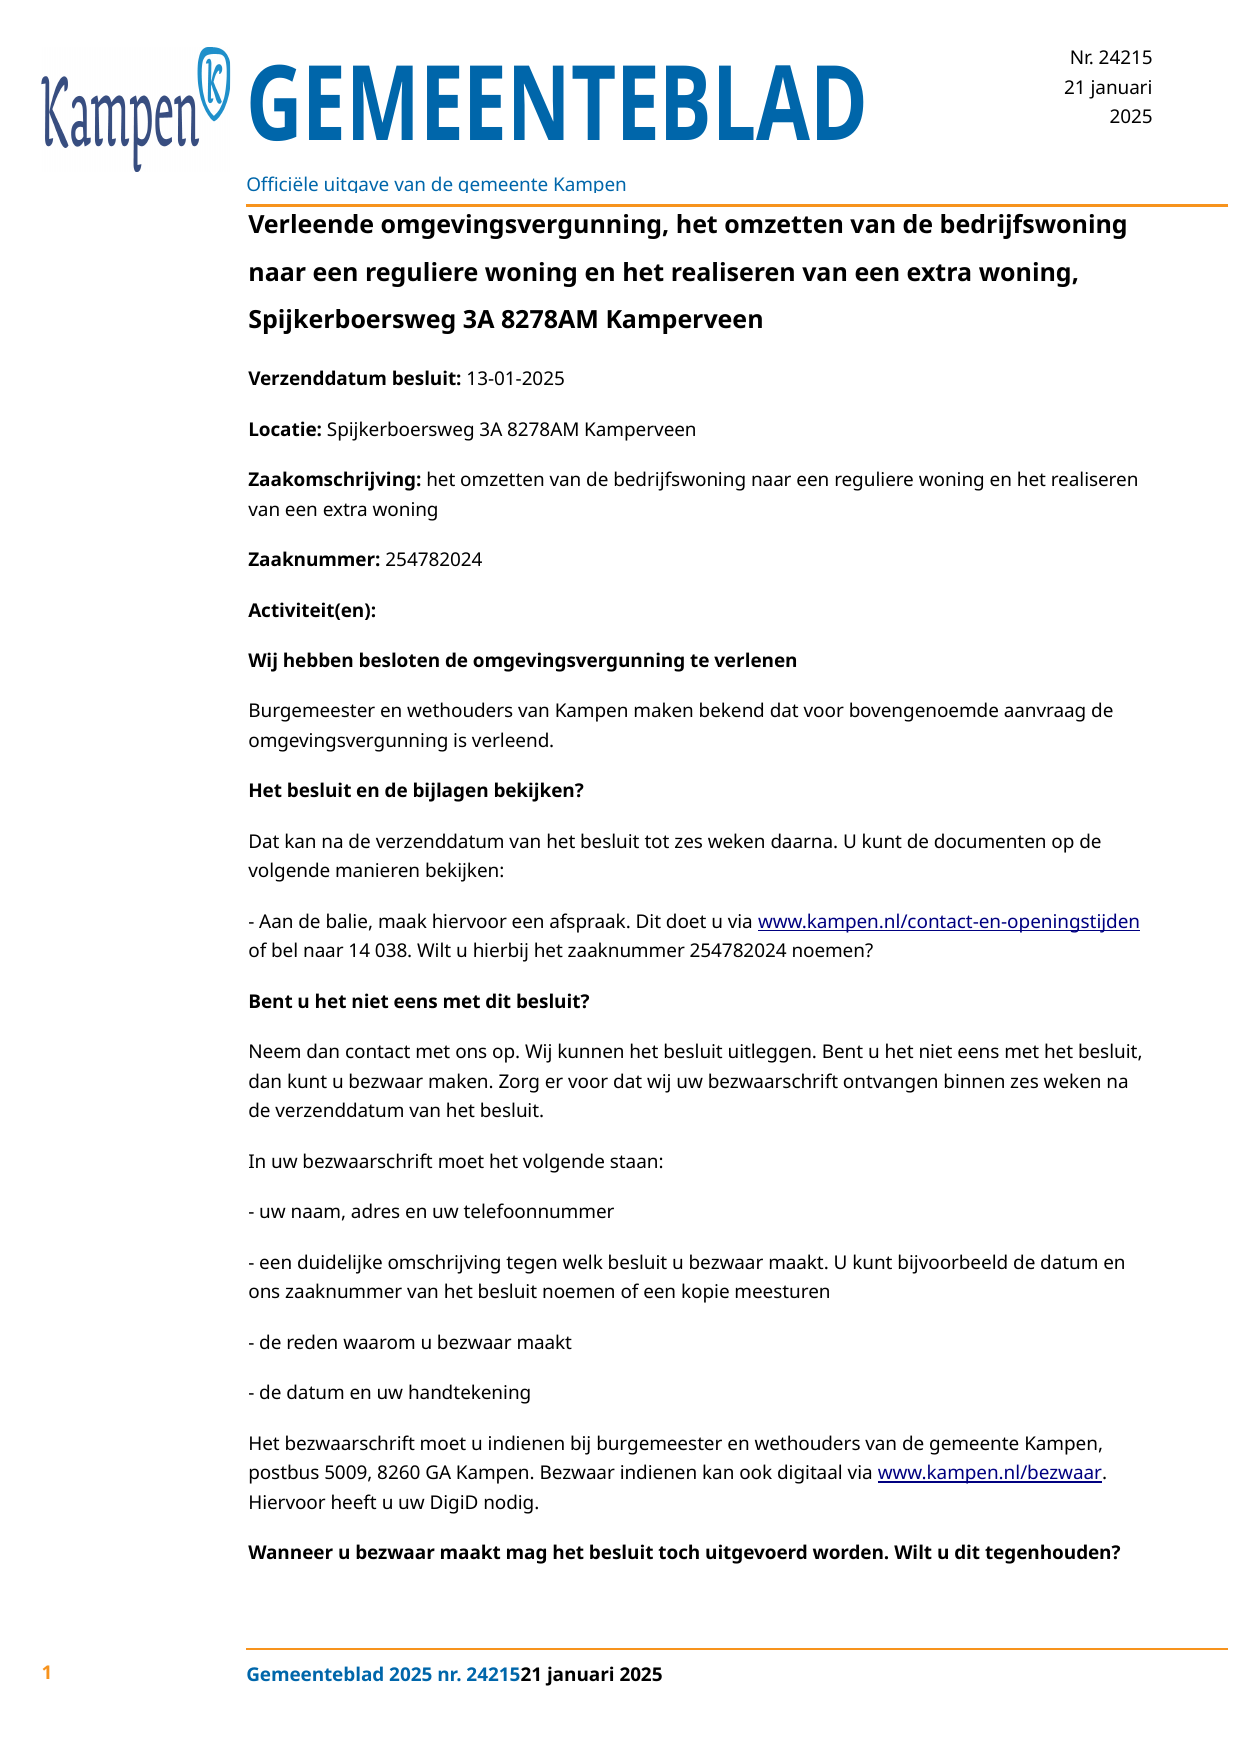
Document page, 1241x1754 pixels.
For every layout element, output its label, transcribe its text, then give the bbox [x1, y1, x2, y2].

text Locatie: Spijkerboersweg 3A 8278AM Kamperveen [248, 416, 1152, 442]
text Het besluit en de bijlagen bekijken? [248, 778, 1152, 803]
text Zaakomschrijving: het omzetten van de bedrijfswoning naar een reguliere woning en het realiseren van een extra woning [248, 466, 1152, 522]
text In uw bezwaarschrift moet het volgende staan: [248, 1148, 1152, 1174]
text Verzenddatum besluit: 13-01-2025 [248, 366, 1152, 391]
text Wij hebben besloten de omgevingsvergunning te verlenen [248, 647, 1152, 673]
text - een duidelijke omschrijving tegen welk besluit u bezwaar maakt. U kunt bijvoorbeeld de datum en ons zaaknummer van het besluit noemen of een kopie meesturen [248, 1249, 1152, 1304]
text Burgemeester en wethouders van Kampen maken bekend dat voor bovengenoemde aanvraag de omgevingsvergunning is verleend. [248, 698, 1152, 753]
text - uw naam, adres en uw telefoonnummer [248, 1198, 1152, 1224]
text Dat kan na de verzenddatum van het besluit tot zes weken daarna. U kunt de documenten op de volgende manieren bekijken: [248, 828, 1152, 883]
text Bent u het niet eens met dit besluit? [248, 988, 1152, 1014]
text Het bezwaarschrift moet u indienen bij burgemeester en wethouders van de gemeente Kampen, postbus 5009, 8260 GA Kampen. Bezwaar indienen kan ook digitaal via www.kampen.nl/bezwaar. Hiervoor heeft u uw DigiD nodig. [248, 1430, 1152, 1514]
text - de datum en uw handtekening [248, 1379, 1152, 1405]
picture [41, 47, 231, 172]
text Wanneer u bezwaar maakt mag het besluit toch uitgevoerd worden. Wilt u dit tegenhouden? [248, 1539, 1152, 1565]
text Zaaknummer: 254782024 [248, 546, 1152, 572]
text Neem dan contact met ons op. Wij kunnen het besluit uitleggen. Bent u het niet eens met het besluit, dan kunt u bezwaar maken. Zorg er voor dat wij uw bezwaarschrift ontvangen binnen zes weken na de verzenddatum van het besluit. [248, 1038, 1152, 1123]
text - Aan de balie, maak hiervoor een afspraak. Dit doet u via www.kampen.nl/contact-en-openingstijden of bel naar 14 038. Wilt u hierbij het zaaknummer 254782024 noemen? [248, 908, 1152, 963]
text Verleende omgevingsvergunning, het omzetten van de bedrijfswoning naar een reguliere woning en het realiseren van een extra woning, Spijkerboersweg 3A 8278AM Kamperveen [248, 207, 1152, 336]
text - de reden waarom u bezwaar maakt [248, 1329, 1152, 1354]
text Activiteit(en): [248, 597, 1152, 622]
